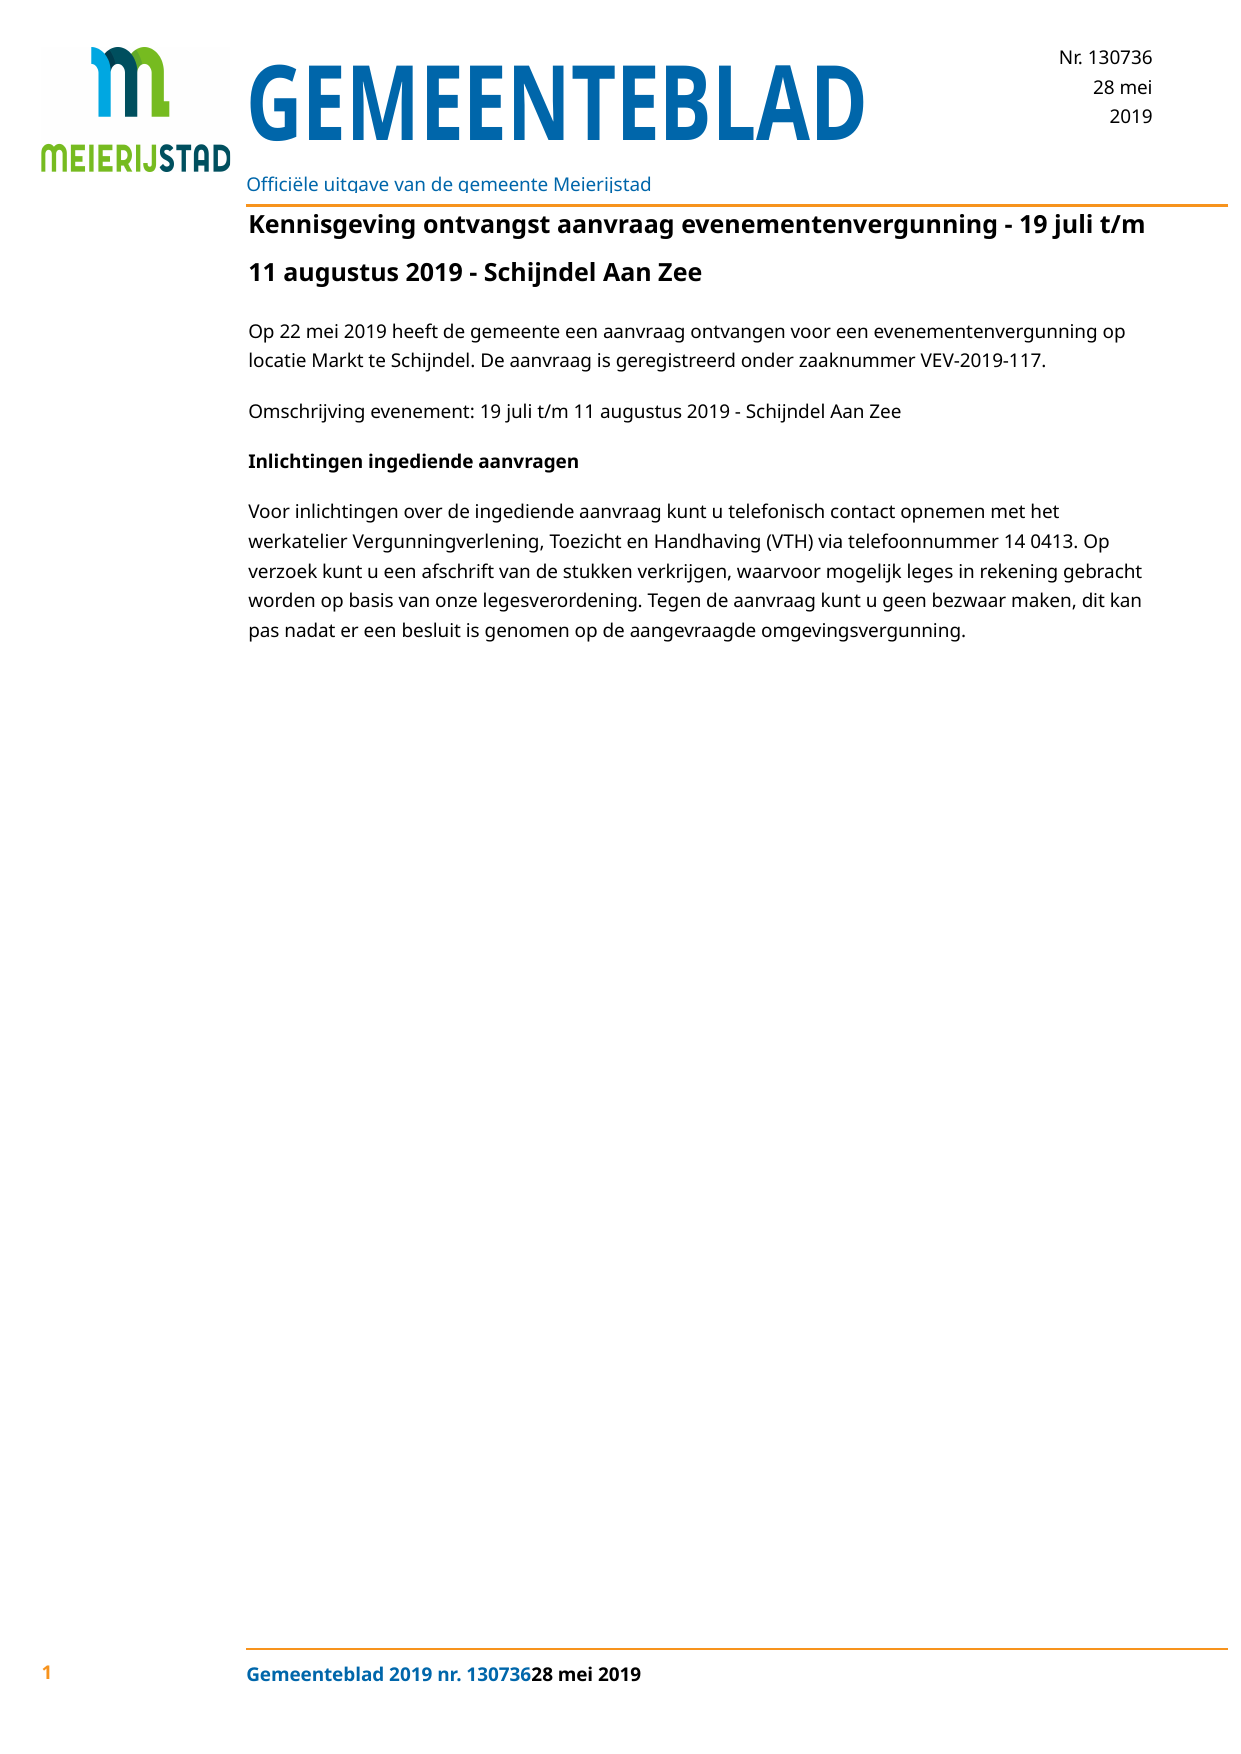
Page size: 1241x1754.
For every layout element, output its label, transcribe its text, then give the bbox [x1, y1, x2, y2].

picture [41, 47, 231, 172]
text Omschrijving evenement: 19 juli t/m 11 augustus 2019 - Schijndel Aan Zee [248, 398, 1152, 424]
text Op 22 mei 2019 heeft de gemeente een aanvraag ontvangen voor een evenementenvergunning op locatie Markt te Schijndel. De aanvraag is geregistreerd onder zaaknummer VEV-2019-117. [248, 318, 1152, 373]
text Voor inlichtingen over de ingediende aanvraag kunt u telefonisch contact opnemen met het werkatelier Vergunningverlening, Toezicht en Handhaving (VTH) via telefoonnummer 14 0413. Op verzoek kunt u een afschrift van de stukken verkrijgen, waarvoor mogelijk leges in rekening gebracht worden op basis van onze legesverordening. Tegen de aanvraag kunt u geen bezwaar maken, dit kan pas nadat er een besluit is genomen op de aangevraagde omgevingsvergunning. [248, 499, 1152, 643]
text Inlichtingen ingediende aanvragen [248, 448, 1152, 474]
text Kennisgeving ontvangst aanvraag evenementenvergunning - 19 juli t/m 11 augustus 2019 - Schijndel Aan Zee [248, 207, 1152, 288]
